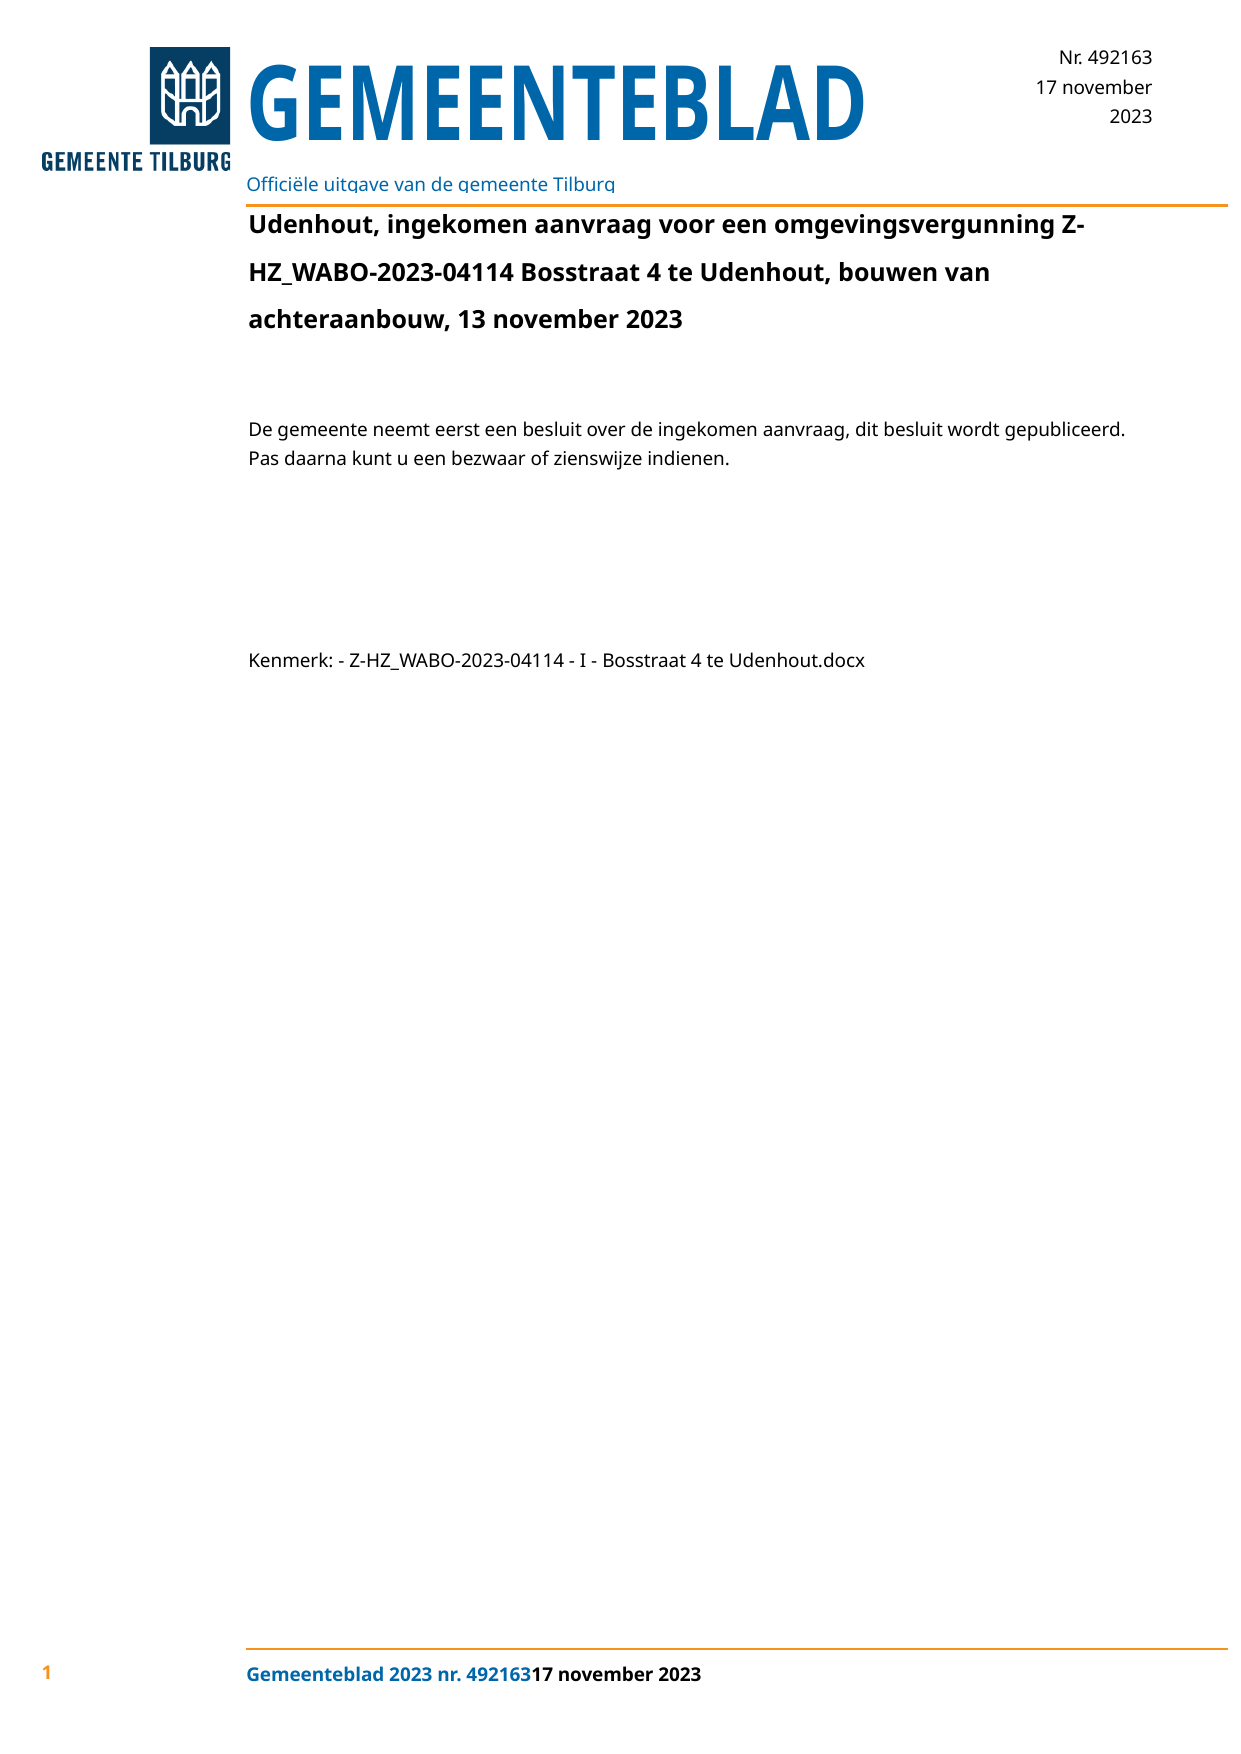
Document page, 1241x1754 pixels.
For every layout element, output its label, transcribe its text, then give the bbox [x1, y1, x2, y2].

text De gemeente neemt eerst een besluit over de ingekomen aanvraag, dit besluit wordt gepubliceerd. Pas daarna kunt u een bezwaar of zienswijze indienen. [248, 416, 1152, 471]
picture [41, 47, 231, 172]
text Udenhout, ingekomen aanvraag voor een omgevingsvergunning Z-HZ_WABO-2023-04114 Bosstraat 4 te Udenhout, bouwen van achteraanbouw, 13 november 2023 [248, 207, 1152, 336]
text Kenmerk: - Z-HZ_WABO-2023-04114 - I - Bosstraat 4 te Udenhout.docx [248, 647, 1152, 673]
